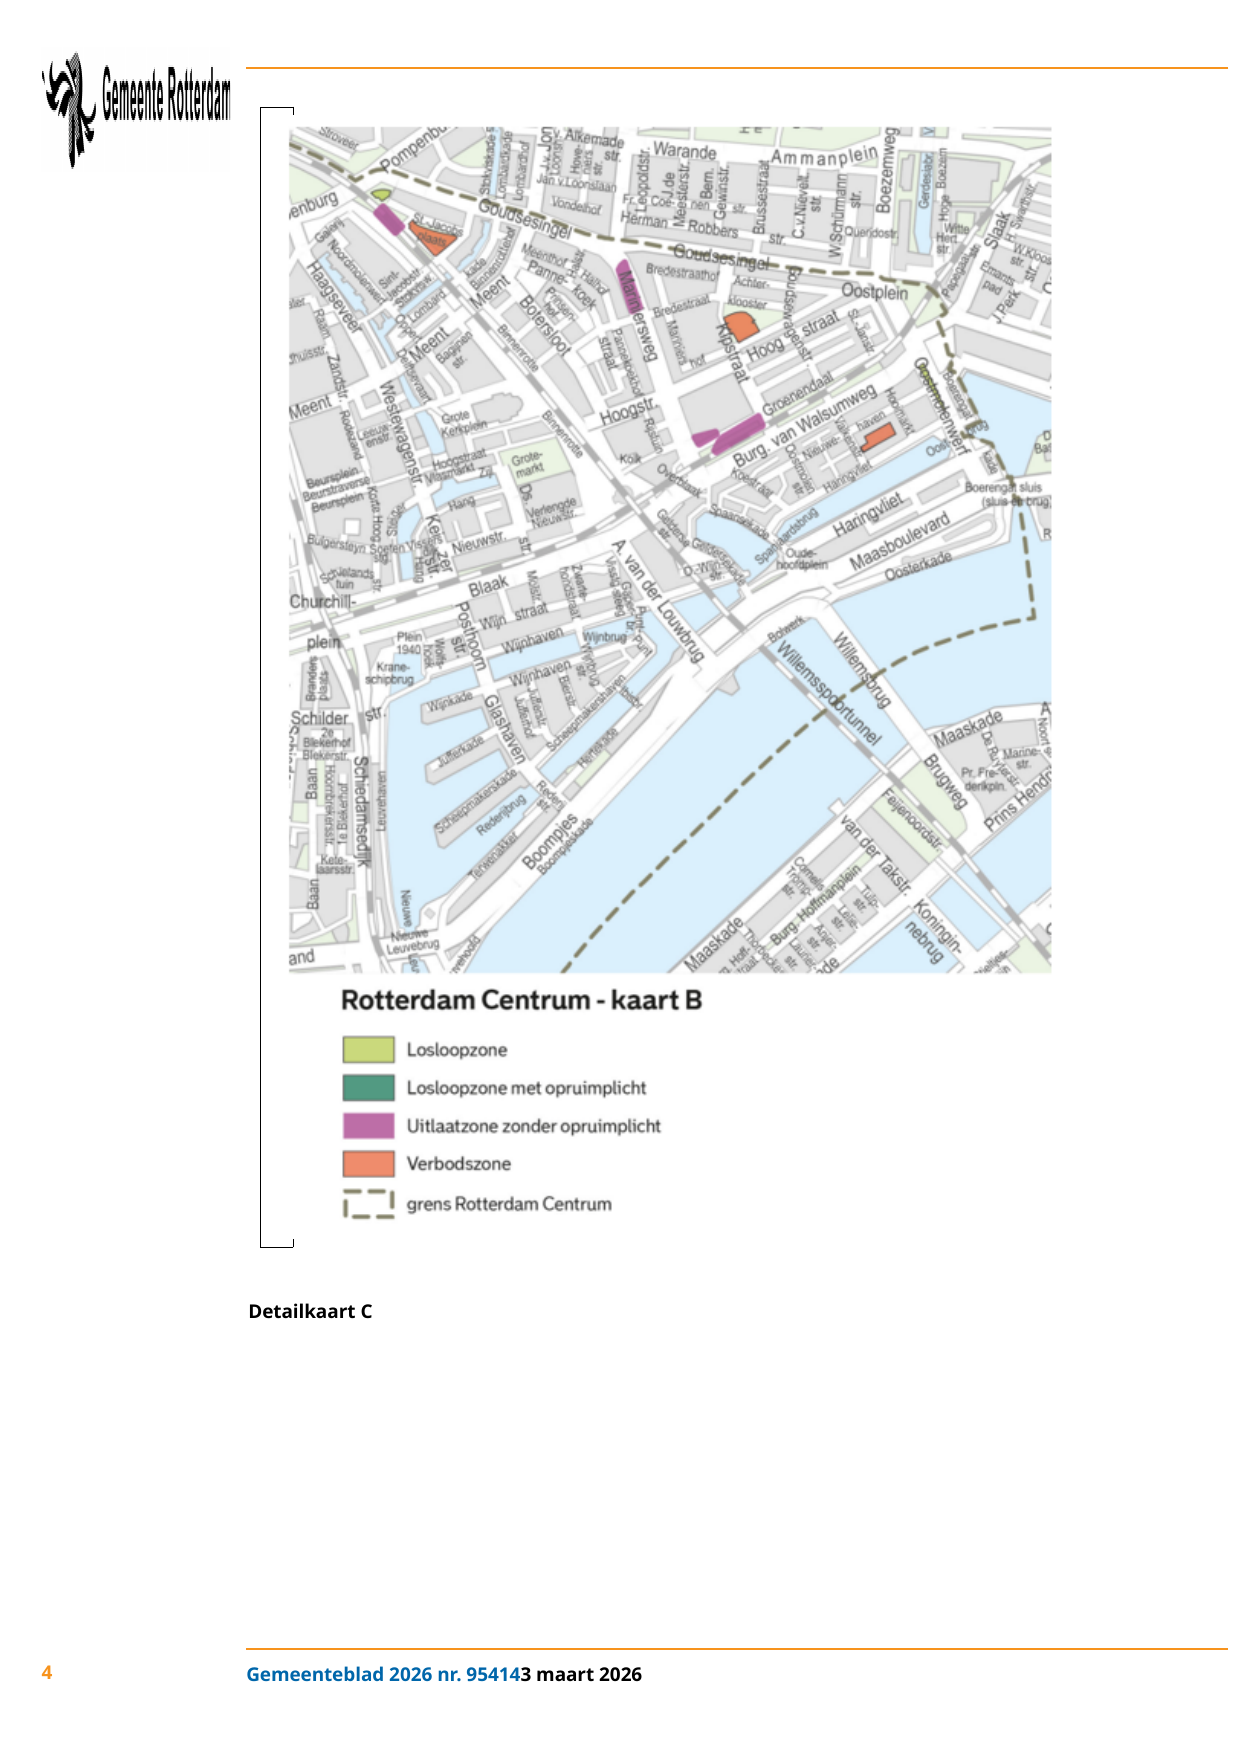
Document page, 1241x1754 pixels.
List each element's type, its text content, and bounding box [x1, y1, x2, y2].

picture [41, 47, 231, 172]
picture [268, 115, 1096, 1239]
text Detailkaart C [248, 1298, 1152, 1324]
